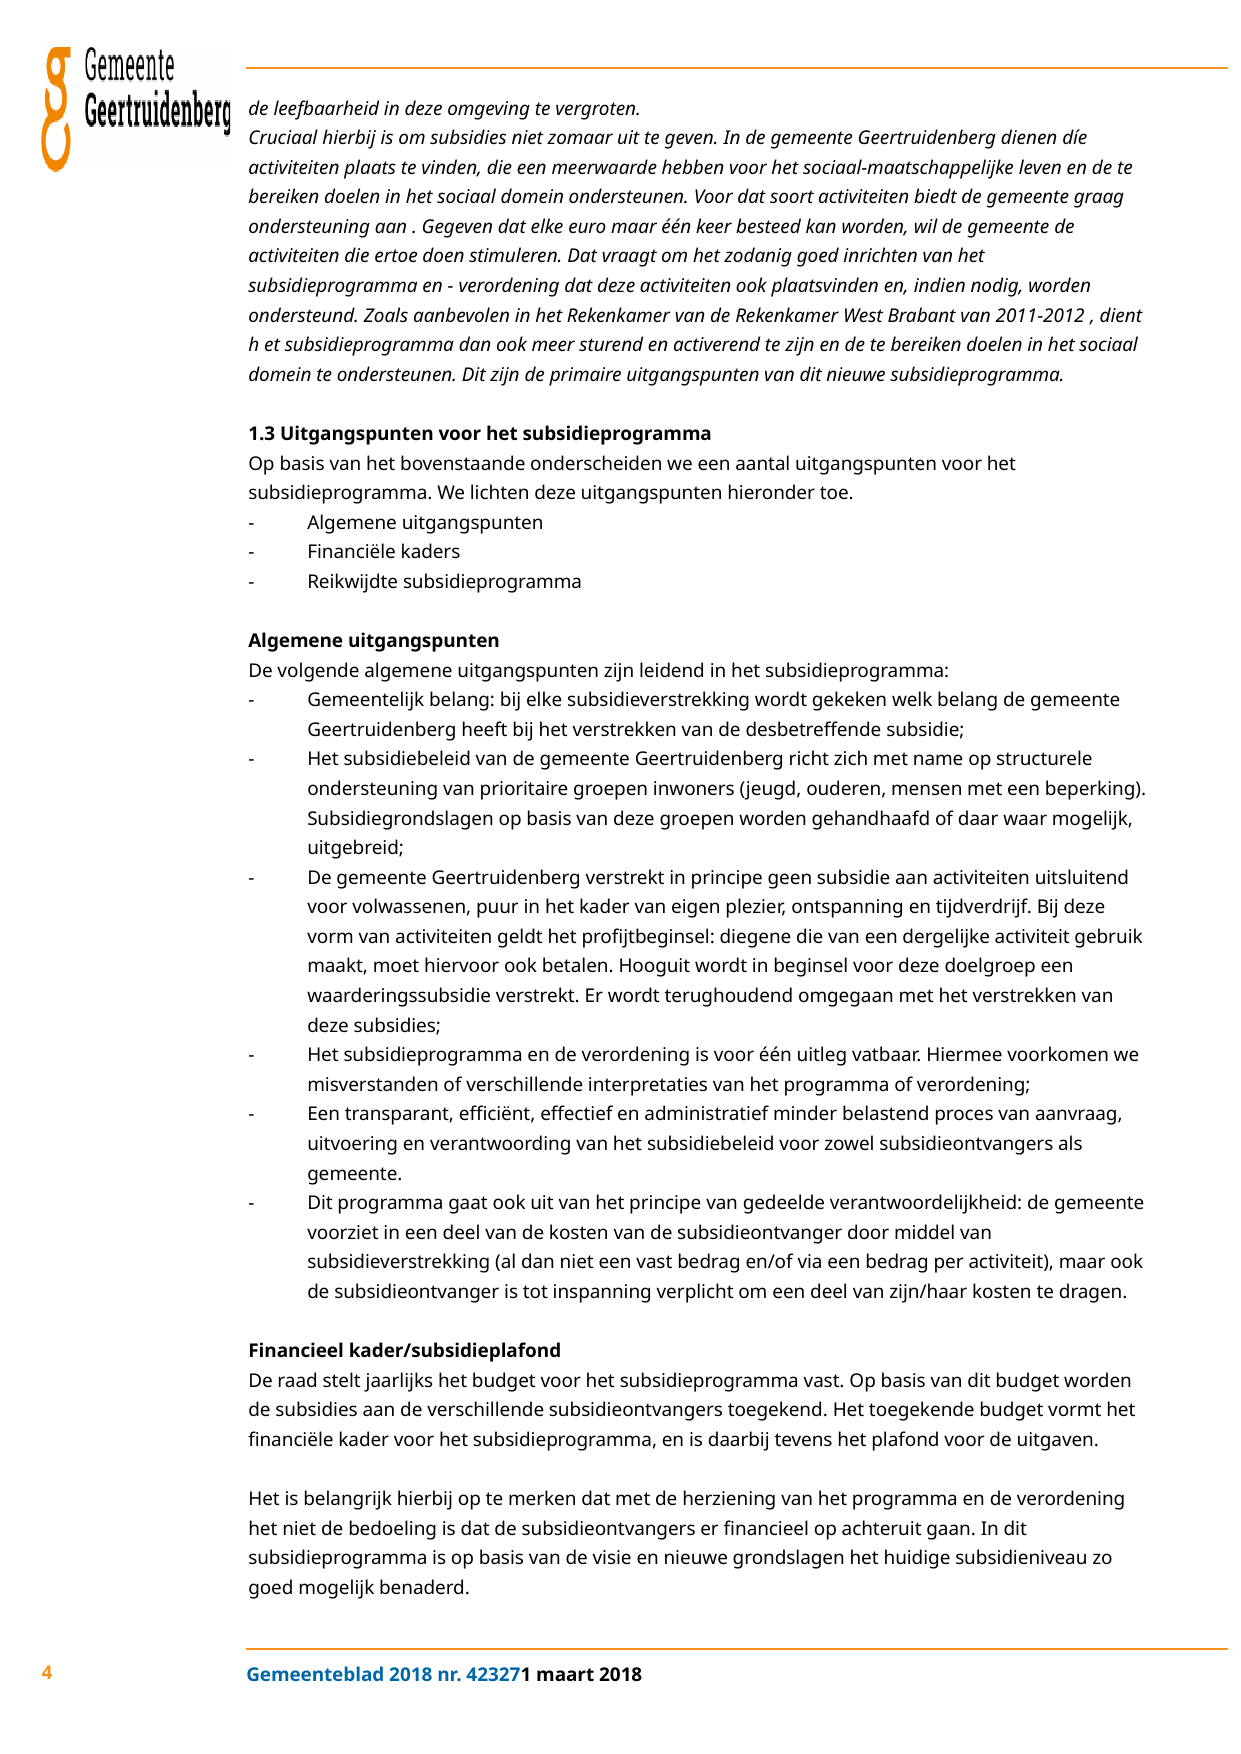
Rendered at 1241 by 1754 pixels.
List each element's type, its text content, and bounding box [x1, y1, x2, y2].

text Algemene uitgangspunten [248, 627, 1152, 653]
text 1.3 Uitgangspunten voor het subsidieprogramma [248, 420, 1152, 446]
list De gemeente Geertruidenberg verstrekt in principe geen subsidie aan activiteiten uitsluitend voor volwassenen, puur in het kader van eigen plezier, ontspanning en tijdverdrijf. Bij deze vorm van activiteiten geldt het profijtbeginsel: diegene die van een dergelijke activiteit gebruik maakt, moet hiervoor ook betalen. Hooguit wordt in beginsel voor deze doelgroep een waarderingssubsidie verstrekt. Er wordt terughoudend omgegaan met het verstrekken van deze subsidies; [248, 864, 1152, 1038]
list Het subsidieprogramma en de verordening is voor één uitleg vatbaar. Hiermee voorkomen we misverstanden of verschillende interpretaties van het programma of verordening; [248, 1041, 1152, 1097]
list Reikwijdte subsidieprogramma [248, 568, 1152, 594]
list Gemeentelijk belang: bij elke subsidieverstrekking wordt gekeken welk belang de gemeente Geertruidenberg heeft bij het verstrekken van de desbetreffende subsidie; [248, 686, 1152, 742]
list Financiële kaders [248, 538, 1152, 564]
text De volgende algemene uitgangspunten zijn leidend in het subsidieprogramma: [248, 657, 1152, 683]
text Cruciaal hierbij is om subsidies niet zomaar uit te geven. In de gemeente Geertruidenberg dienen díe activiteiten plaats te vinden, die een meerwaarde hebben voor het sociaal-maatschappelijke leven en de te bereiken doelen in het sociaal domein ondersteunen. Voor dat soort activiteiten biedt de gemeente graag ondersteuning aan . Gegeven dat elke euro maar één keer besteed kan worden, wil de gemeente de activiteiten die ertoe doen stimuleren. Dat vraagt om het zodanig goed inrichten van het subsidieprogramma en - verordening dat deze activiteiten ook plaatsvinden en, indien nodig, worden ondersteund. Zoals aanbevolen in het Rekenkamer van de Rekenkamer West Brabant van 2011-2012 , dient h et subsidieprogramma dan ook meer sturend en activerend te zijn en de te bereiken doelen in het sociaal domein te ondersteunen. Dit zijn de primaire uitgangspunten van dit nieuwe subsidieprogramma. [248, 124, 1152, 387]
list Het subsidiebeleid van de gemeente Geertruidenberg richt zich met name op structurele ondersteuning van prioritaire groepen inwoners (jeugd, ouderen, mensen met een beperking). Subsidiegrondslagen op basis van deze groepen worden gehandhaafd of daar waar mogelijk, uitgebreid; [248, 746, 1152, 860]
text Financieel kader/subsidieplafond [248, 1337, 1152, 1363]
text Het is belangrijk hierbij op te merken dat met de herziening van het programma en de verordening het niet de bedoeling is dat de subsidieontvangers er financieel op achteruit gaan. In dit subsidieprogramma is op basis van de visie en nieuwe grondslagen het huidige subsidieniveau zo goed mogelijk benaderd. [248, 1485, 1152, 1600]
list Dit programma gaat ook uit van het principe van gedeelde verantwoordelijkheid: de gemeente voorziet in een deel van de kosten van de subsidieontvanger door middel van subsidieverstrekking (al dan niet een vast bedrag en/of via een bedrag per activiteit), maar ook de subsidieontvanger is tot inspanning verplicht om een deel van zijn/haar kosten te dragen. [248, 1189, 1152, 1304]
text de leefbaarheid in deze omgeving te vergroten. [248, 95, 1152, 121]
text De raad stelt jaarlijks het budget voor het subsidieprogramma vast. Op basis van dit budget worden de subsidies aan de verschillende subsidieontvangers toegekend. Het toegekende budget vormt het financiële kader voor het subsidieprogramma, en is daarbij tevens het plafond voor de uitgaven. [248, 1367, 1152, 1452]
list Algemene uitgangspunten [248, 509, 1152, 535]
list Een transparant, efficiënt, effectief en administratief minder belastend proces van aanvraag, uitvoering en verantwoording van het subsidiebeleid voor zowel subsidieontvangers als gemeente. [248, 1101, 1152, 1186]
picture [41, 47, 231, 172]
text Op basis van het bovenstaande onderscheiden we een aantal uitgangspunten voor het subsidieprogramma. We lichten deze uitgangspunten hieronder toe. [248, 450, 1152, 505]
